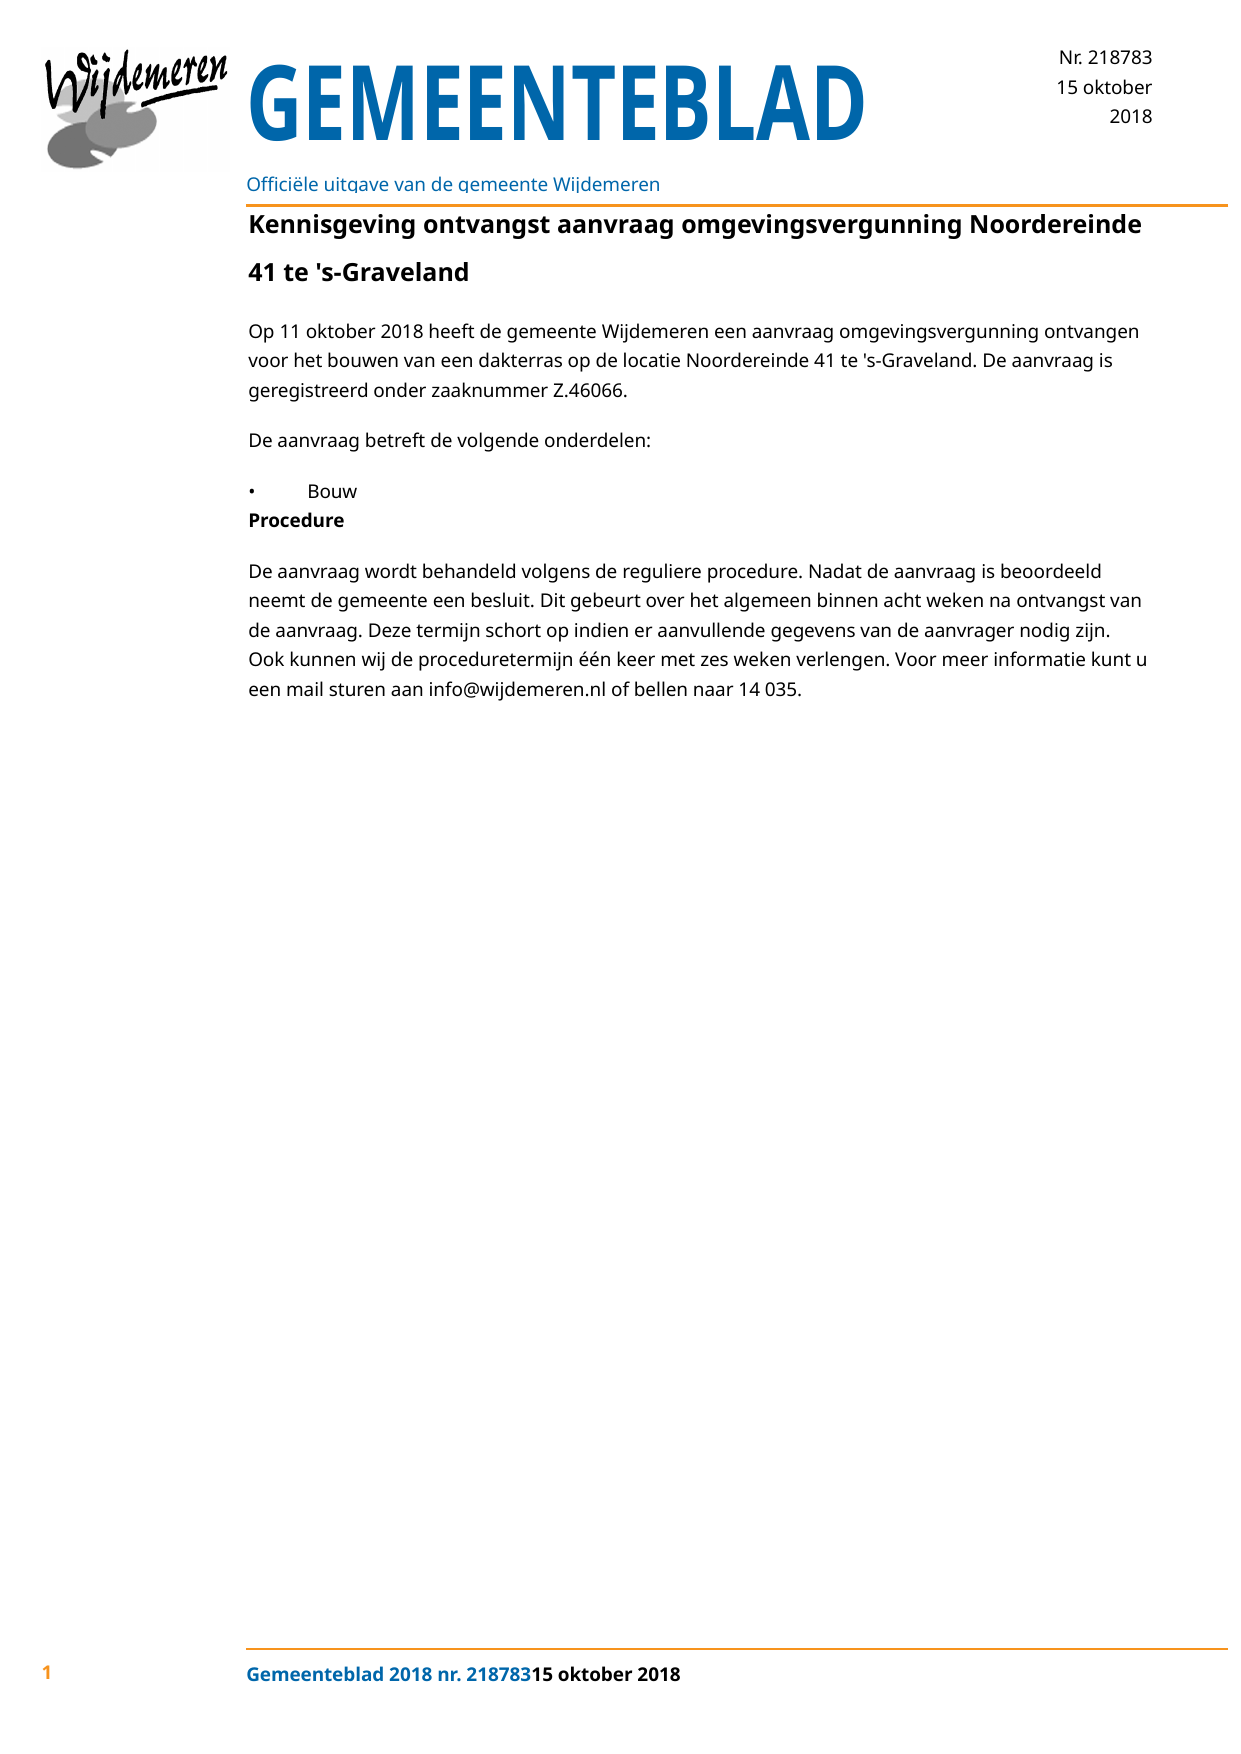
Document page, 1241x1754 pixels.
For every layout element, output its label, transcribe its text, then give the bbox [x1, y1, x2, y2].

text Procedure [248, 507, 1152, 533]
list Bouw [248, 478, 1152, 504]
text Op 11 oktober 2018 heeft de gemeente Wijdemeren een aanvraag omgevingsvergunning ontvangen voor het bouwen van een dakterras op de locatie Noordereinde 41 te 's-Graveland. De aanvraag is geregistreerd onder zaaknummer Z.46066. [248, 318, 1152, 403]
text De aanvraag betreft de volgende onderdelen: [248, 427, 1152, 453]
text Kennisgeving ontvangst aanvraag omgevingsvergunning Noordereinde 41 te 's-Graveland [248, 207, 1152, 288]
text De aanvraag wordt behandeld volgens de reguliere procedure. Nadat de aanvraag is beoordeeld neemt de gemeente een besluit. Dit gebeurt over het algemeen binnen acht weken na ontvangst van de aanvraag. Deze termijn schort op indien er aanvullende gegevens van de aanvrager nodig zijn. Ook kunnen wij de proceduretermijn één keer met zes weken verlengen. Voor meer informatie kunt u een mail sturen aan info@wijdemeren.nl of bellen naar 14 035. [248, 558, 1152, 702]
picture [41, 47, 231, 172]
